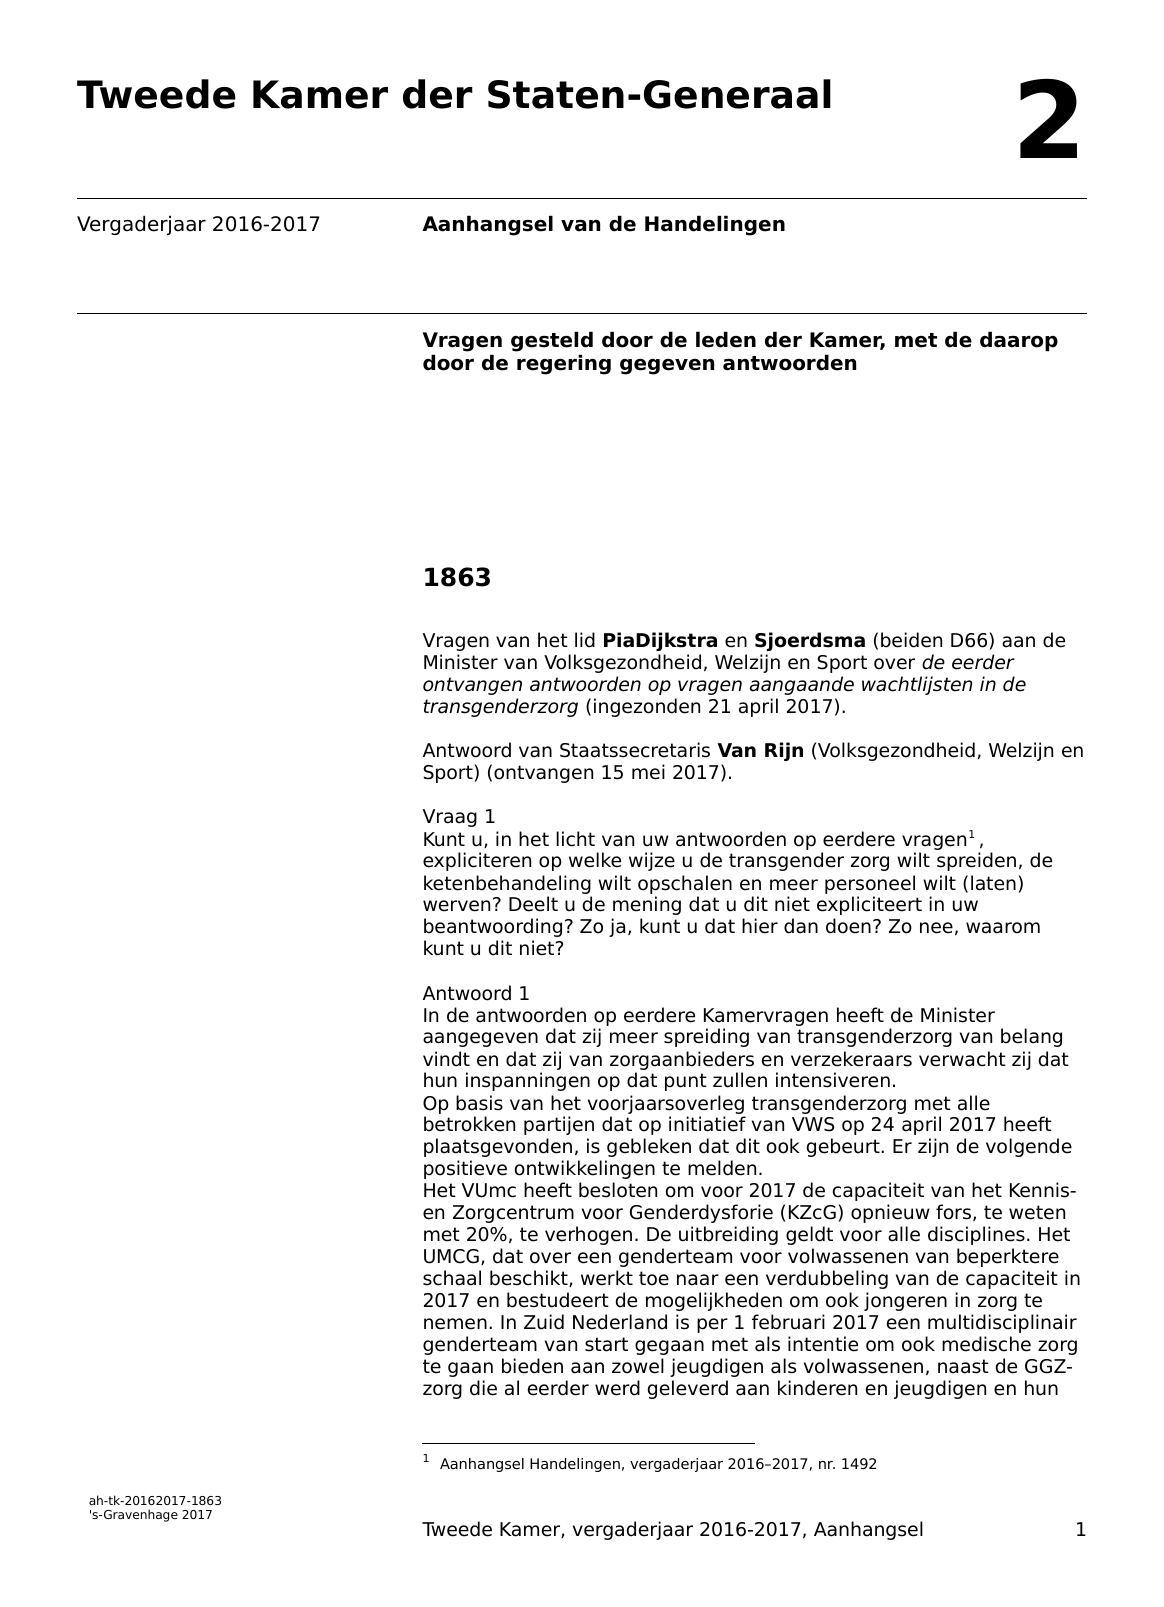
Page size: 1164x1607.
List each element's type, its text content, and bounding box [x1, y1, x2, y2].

text 1863 [422, 563, 1087, 592]
table_cell [77, 314, 422, 375]
text Antwoord 1 [422, 982, 1087, 1004]
text Aanhangsel Handelingen, vergaderjaar 2016–2017, nr. 1492 [422, 1452, 1087, 1474]
text Antwoord van Staatssecretaris Van Rijn (Volksgezondheid, Welzijn en Sport) (ontvangen 15 mei 2017). [422, 740, 1087, 784]
text Het VUmc heeft besloten om voor 2017 de capaciteit van het Kennis- en Zorgcentrum voor Genderdysforie (KZcG) opnieuw fors, te weten met 20%, te verhogen. De uitbreiding geldt voor alle disciplines. Het UMCG, dat over een genderteam voor volwassenen van beperktere schaal beschikt, werkt toe naar een verdubbeling van de capaciteit in 2017 en bestudeert de mogelijkheden om ook jongeren in zorg te nemen. In Zuid Nederland is per 1 februari 2017 een multidisciplinair genderteam van start gegaan met als intentie om ook medische zorg te gaan bieden aan zowel jeugdigen als volwassenen, naast de GGZ-zorg die al eerder werd geleverd aan kinderen en jeugdigen en hun [422, 1180, 1087, 1400]
table_cell Vergaderjaar 2016-2017 [77, 199, 422, 313]
table_cell Vragen gesteld door de leden der Kamer, met de daarop door de regering gegeven antwoorden [422, 314, 1087, 375]
text Vraag 1 [422, 806, 1087, 828]
text Vragen van het lid PiaDijkstra en Sjoerdsma (beiden D66) aan de Minister van Volksgezondheid, Welzijn en Sport over de eerder ontvangen antwoorden op vragen aangaande wachtlijsten in de transgenderzorg (ingezonden 21 april 2017). [422, 630, 1087, 718]
text In de antwoorden op eerdere Kamervragen heeft de Minister aangegeven dat zij meer spreiding van transgenderzorg van belang vindt en dat zij van zorgaanbieders en verzekeraars verwacht zij dat hun inspanningen op dat punt zullen intensiveren. [422, 1004, 1087, 1092]
text Op basis van het voorjaarsoverleg transgenderzorg met alle betrokken partijen dat op initiatief van VWS op 24 april 2017 heeft plaatsgevonden, is gebleken dat dit ook gebeurt. Er zijn de volgende positieve ontwikkelingen te melden. [422, 1092, 1087, 1180]
text 's-Gravenhage 2017 [88, 1508, 323, 1522]
table_header Tweede Kamer der Staten-Generaal [77, 59, 886, 198]
table_cell Aanhangsel van de Handelingen [422, 199, 1087, 313]
text Kunt u, in het licht van uw antwoorden op eerdere vragen, expliciteren op welke wijze u de transgender zorg wilt spreiden, de ketenbehandeling wilt opschalen en meer personeel wilt (laten) werven? Deelt u de mening dat u dit niet expliciteert in uw beantwoording? Zo ja, kunt u dat hier dan doen? Zo nee, waarom kunt u dit niet? [422, 828, 1087, 960]
table_header 2 [886, 59, 1087, 198]
text ah-tk-20162017-1863 [88, 1494, 323, 1508]
